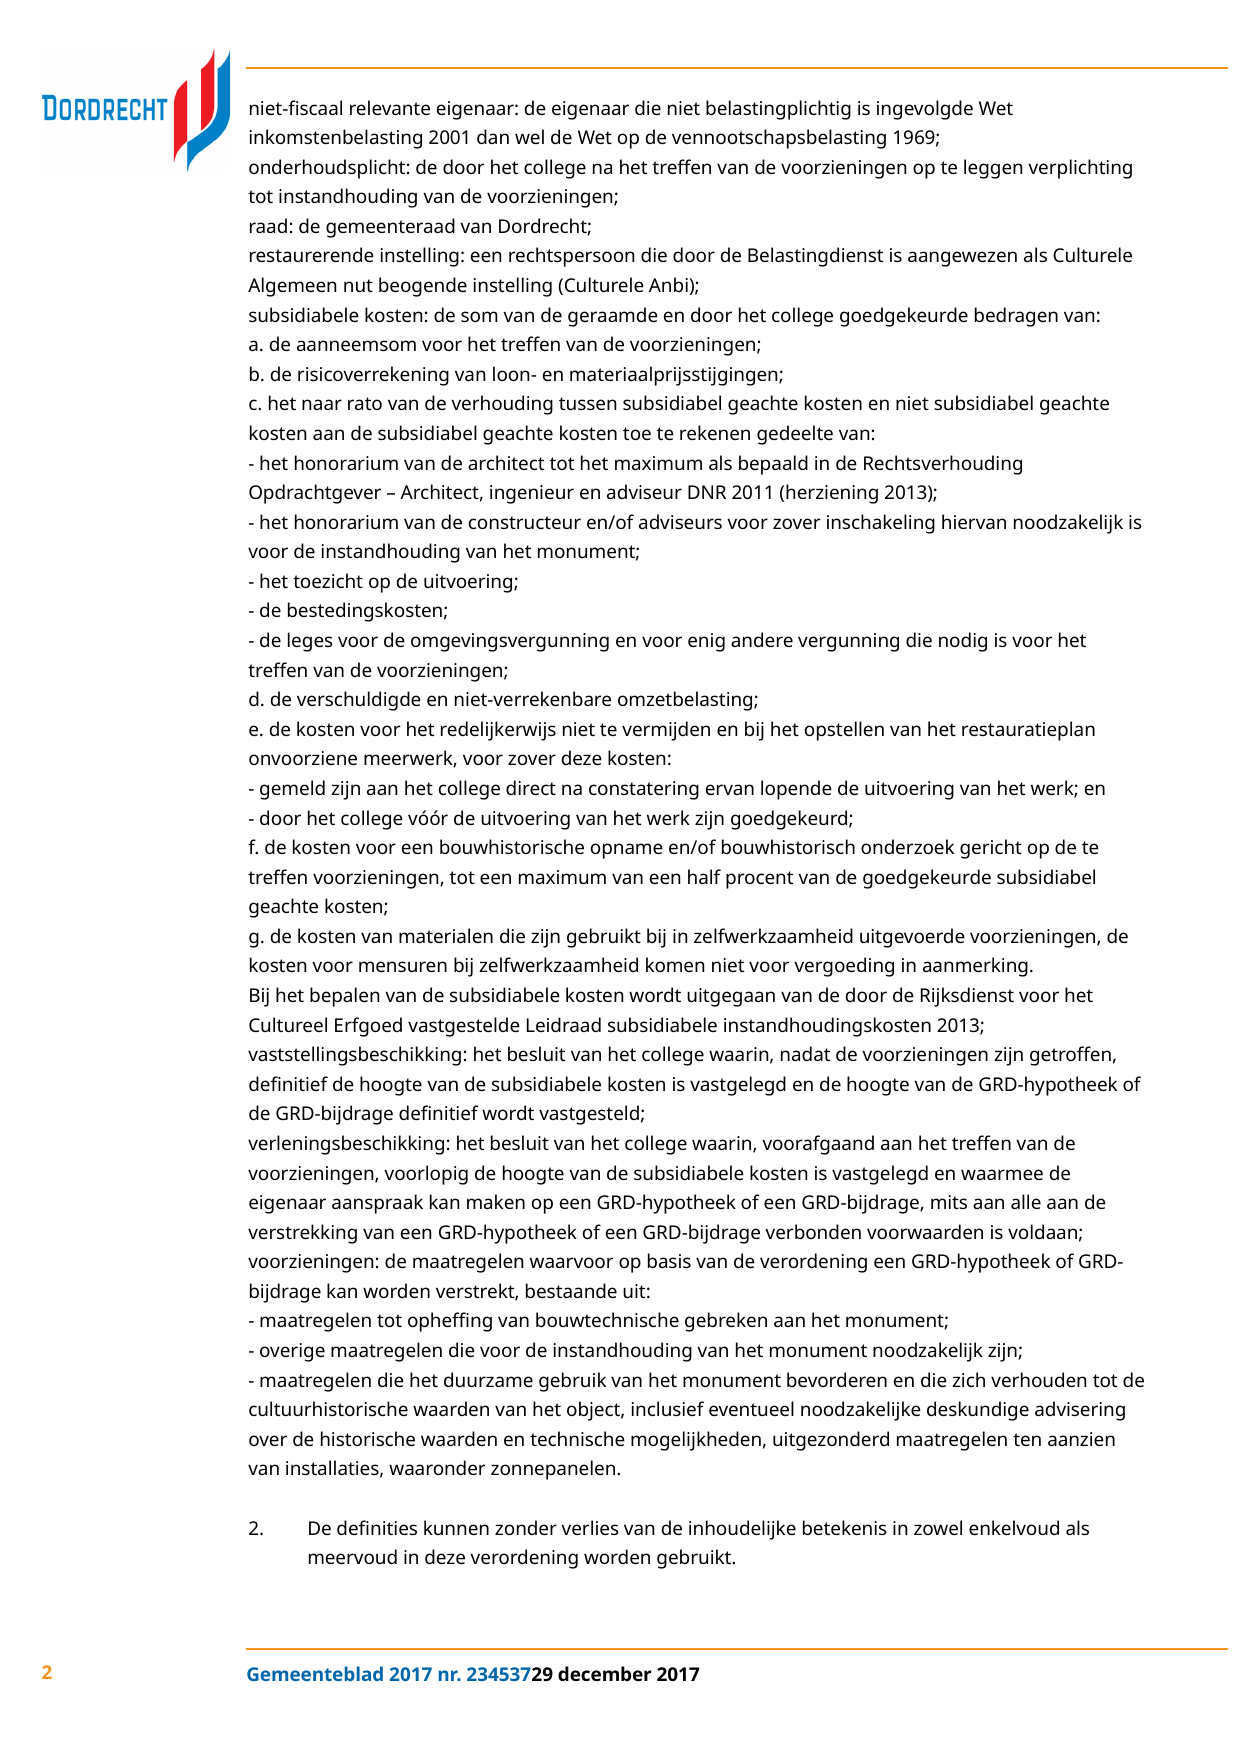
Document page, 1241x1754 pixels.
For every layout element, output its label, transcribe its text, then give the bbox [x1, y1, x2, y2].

text Bij het bepalen van de subsidiabele kosten wordt uitgegaan van de door de Rijksdienst voor het Cultureel Erfgoed vastgestelde Leidraad subsidiabele instandhoudingskosten 2013; [248, 982, 1152, 1038]
text - door het college vóór de uitvoering van het werk zijn goedgekeurd; [248, 805, 1152, 831]
text b. de risicoverrekening van loon- en materiaalprijsstijgingen; [248, 361, 1152, 387]
text - de leges voor de omgevingsvergunning en voor enig andere vergunning die nodig is voor het treffen van de voorzieningen; [248, 627, 1152, 683]
text verleningsbeschikking: het besluit van het college waarin, voorafgaand aan het treffen van de voorzieningen, voorlopig de hoogte van de subsidiabele kosten is vastgelegd en waarmee de eigenaar aanspraak kan maken op een GRD-hypotheek of een GRD-bijdrage, mits aan alle aan de verstrekking van een GRD-hypotheek of een GRD-bijdrage verbonden voorwaarden is voldaan; [248, 1130, 1152, 1245]
text - overige maatregelen die voor de instandhouding van het monument noodzakelijk zijn; [248, 1337, 1152, 1363]
text - gemeld zijn aan het college direct na constatering ervan lopende de uitvoering van het werk; en [248, 775, 1152, 801]
text f. de kosten voor een bouwhistorische opname en/of bouwhistorisch onderzoek gericht op de te treffen voorzieningen, tot een maximum van een half procent van de goedgekeurde subsidiabel geachte kosten; [248, 834, 1152, 919]
text - het honorarium van de constructeur en/of adviseurs voor zover inschakeling hiervan noodzakelijk is voor de instandhouding van het monument; [248, 509, 1152, 564]
text d. de verschuldigde en niet-verrekenbare omzetbelasting; [248, 686, 1152, 712]
text restaurerende instelling: een rechtspersoon die door de Belastingdienst is aangewezen als Culturele Algemeen nut beogende instelling (Culturele Anbi); [248, 243, 1152, 298]
text - maatregelen tot opheffing van bouwtechnische gebreken aan het monument; [248, 1308, 1152, 1333]
list De definities kunnen zonder verlies van de inhoudelijke betekenis in zowel enkelvoud als meervoud in deze verordening worden gebruikt. [248, 1515, 1152, 1570]
text voorzieningen: de maatregelen waarvoor op basis van de verordening een GRD-hypotheek of GRD-bijdrage kan worden verstrekt, bestaande uit: [248, 1248, 1152, 1304]
text raad: de gemeenteraad van Dordrecht; [248, 213, 1152, 239]
text - maatregelen die het duurzame gebruik van het monument bevorderen en die zich verhouden tot de cultuurhistorische waarden van het object, inclusief eventueel noodzakelijke deskundige advisering over de historische waarden en technische mogelijkheden, uitgezonderd maatregelen ten aanzien van installaties, waaronder zonnepanelen. [248, 1367, 1152, 1481]
picture [41, 47, 231, 172]
text c. het naar rato van de verhouding tussen subsidiabel geachte kosten en niet subsidiabel geachte kosten aan de subsidiabel geachte kosten toe te rekenen gedeelte van: [248, 391, 1152, 446]
text niet-fiscaal relevante eigenaar: de eigenaar die niet belastingplichtig is ingevolgde Wet inkomstenbelasting 2001 dan wel de Wet op de vennootschapsbelasting 1969; [248, 95, 1152, 150]
text - het toezicht op de uitvoering; [248, 568, 1152, 594]
text - het honorarium van de architect tot het maximum als bepaald in de Rechtsverhouding Opdrachtgever – Architect, ingenieur en adviseur DNR 2011 (herziening 2013); [248, 450, 1152, 505]
text - de bestedingskosten; [248, 598, 1152, 623]
text a. de aanneemsom voor het treffen van de voorzieningen; [248, 331, 1152, 357]
text onderhoudsplicht: de door het college na het treffen van de voorzieningen op te leggen verplichting tot instandhouding van de voorzieningen; [248, 154, 1152, 209]
text g. de kosten van materialen die zijn gebruikt bij in zelfwerkzaamheid uitgevoerde voorzieningen, de kosten voor mensuren bij zelfwerkzaamheid komen niet voor vergoeding in aanmerking. [248, 923, 1152, 978]
text e. de kosten voor het redelijkerwijs niet te vermijden en bij het opstellen van het restauratieplan onvoorziene meerwerk, voor zover deze kosten: [248, 716, 1152, 771]
text vaststellingsbeschikking: het besluit van het college waarin, nadat de voorzieningen zijn getroffen, definitief de hoogte van de subsidiabele kosten is vastgelegd en de hoogte van de GRD-hypotheek of de GRD-bijdrage definitief wordt vastgesteld; [248, 1041, 1152, 1126]
text subsidiabele kosten: de som van de geraamde en door het college goedgekeurde bedragen van: [248, 302, 1152, 328]
